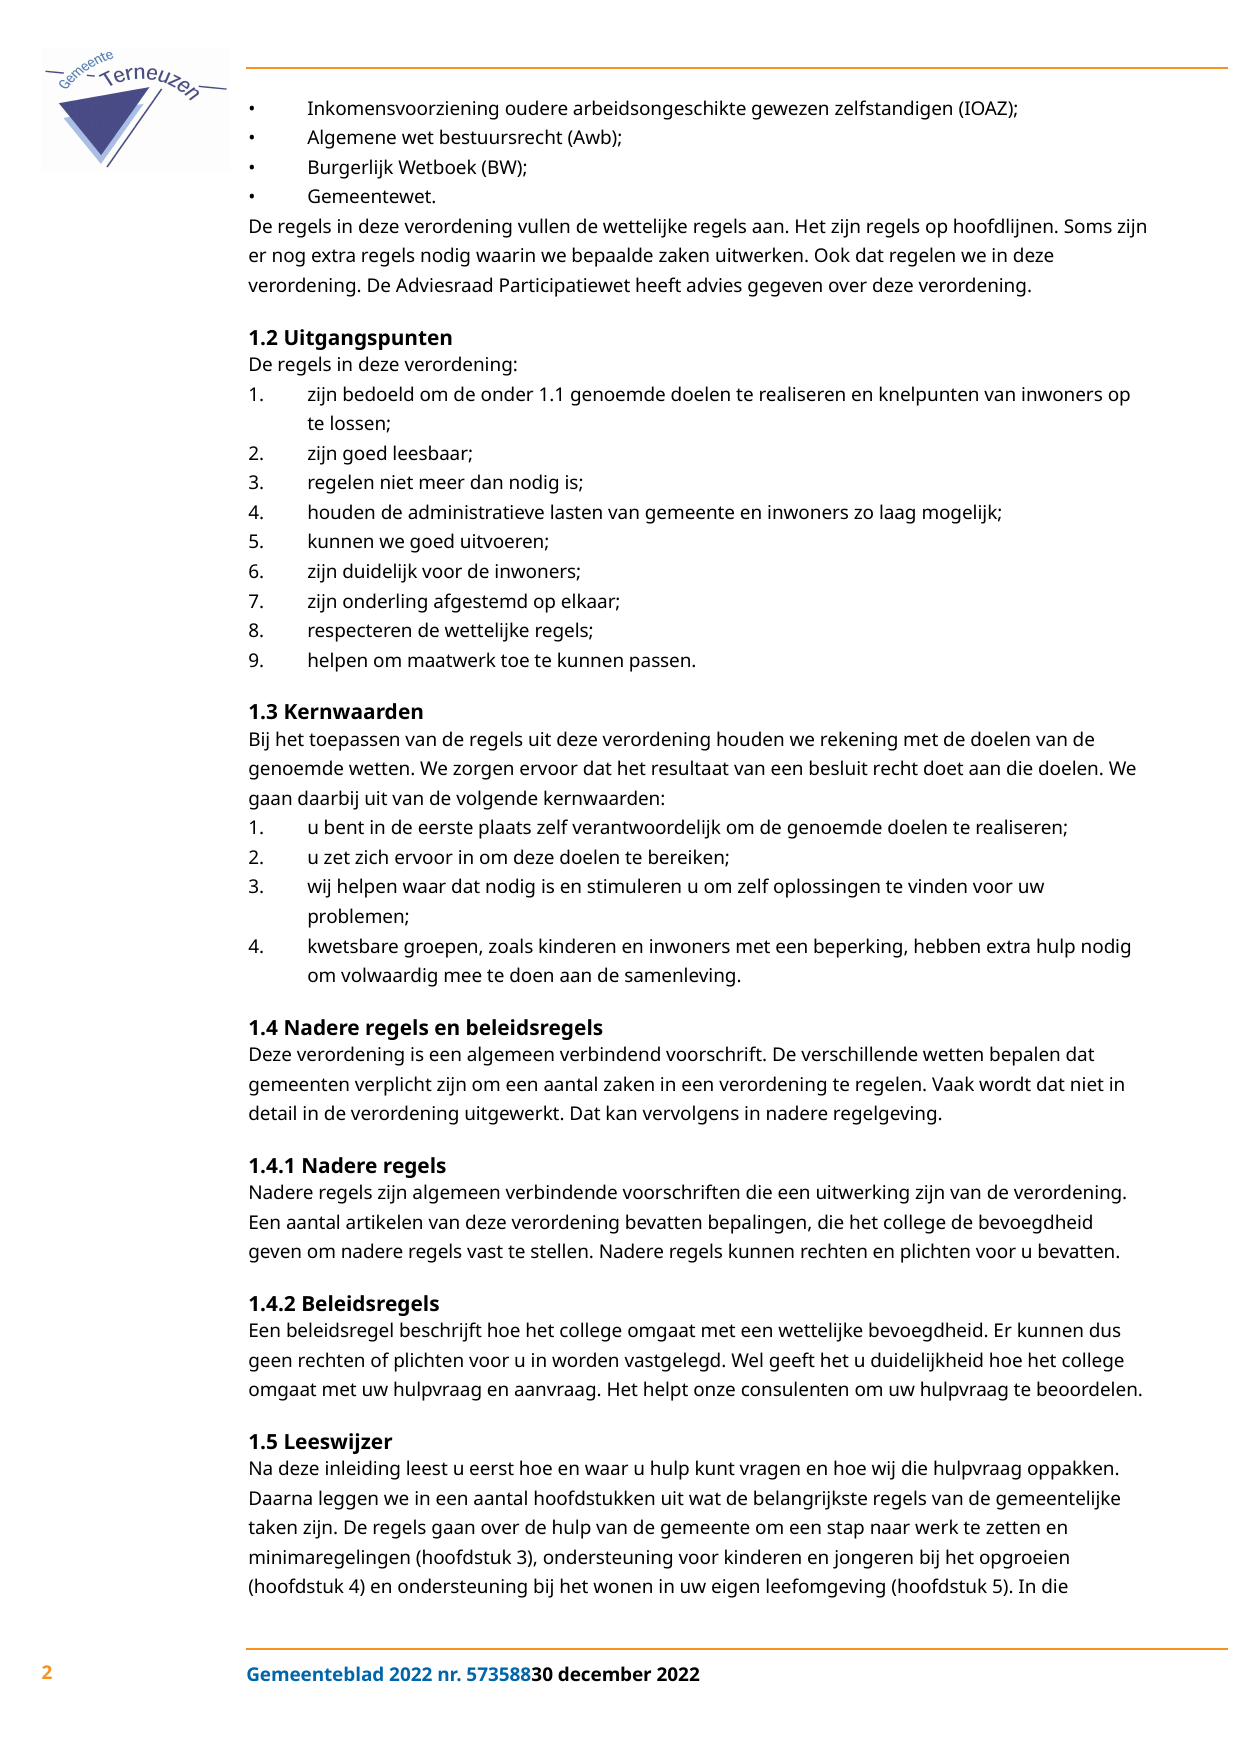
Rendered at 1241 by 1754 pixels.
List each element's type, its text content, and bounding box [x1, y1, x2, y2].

list regelen niet meer dan nodig is; [248, 469, 1152, 495]
text De regels in deze verordening: [248, 351, 1152, 377]
text Een beleidsregel beschrijft hoe het college omgaat met een wettelijke bevoegdheid. Er kunnen dus geen rechten of plichten voor u in worden vastgelegd. Wel geeft het u duidelijkheid hoe het college omgaat met uw hulpvraag en aanvraag. Het helpt onze consulenten om uw hulpvraag te beoordelen. [248, 1317, 1152, 1402]
text Bij het toepassen van de regels uit deze verordening houden we rekening met de doelen van de genoemde wetten. We zorgen ervoor dat het resultaat van een besluit recht doet aan die doelen. We gaan daarbij uit van de volgende kernwaarden: [248, 726, 1152, 811]
text Na deze inleiding leest u eerst hoe en waar u hulp kunt vragen en hoe wij die hulpvraag oppakken. Daarna leggen we in een aantal hoofdstukken uit wat de belangrijkste regels van de gemeentelijke taken zijn. De regels gaan over de hulp van de gemeente om een stap naar werk te zetten en minimaregelingen (hoofdstuk 3), ondersteuning voor kinderen en jongeren bij het opgroeien (hoofdstuk 4) en ondersteuning bij het wonen in uw eigen leefomgeving (hoofdstuk 5). In die [248, 1455, 1152, 1599]
text De regels in deze verordening vullen de wettelijke regels aan. Het zijn regels op hoofdlijnen. Soms zijn er nog extra regels nodig waarin we bepaalde zaken uitwerken. Ook dat regelen we in deze verordening. De Adviesraad Participatiewet heeft advies gegeven over deze verordening. [248, 213, 1152, 298]
text 1.3 Kernwaarden [248, 697, 1152, 726]
text 1.4.1 Nadere regels [248, 1151, 1152, 1179]
text Deze verordening is een algemeen verbindend voorschrift. De verschillende wetten bepalen dat gemeenten verplicht zijn om een aantal zaken in een verordening te regelen. Vaak wordt dat niet in detail in de verordening uitgewerkt. Dat kan vervolgens in nadere regelgeving. [248, 1041, 1152, 1126]
list zijn onderling afgestemd op elkaar; [248, 588, 1152, 613]
list u zet zich ervoor in om deze doelen te bereiken; [248, 844, 1152, 870]
picture [41, 47, 231, 172]
list helpen om maatwerk toe te kunnen passen. [248, 647, 1152, 673]
list Inkomensvoorziening oudere arbeidsongeschikte gewezen zelfstandigen (IOAZ); [248, 95, 1152, 121]
list Gemeentewet. [248, 183, 1152, 209]
list zijn duidelijk voor de inwoners; [248, 558, 1152, 584]
list u bent in de eerste plaats zelf verantwoordelijk om de genoemde doelen te realiseren; [248, 814, 1152, 840]
list Burgerlijk Wetboek (BW); [248, 154, 1152, 180]
text 1.2 Uitgangspunten [248, 323, 1152, 351]
list kunnen we goed uitvoeren; [248, 529, 1152, 554]
list zijn bedoeld om de onder 1.1 genoemde doelen te realiseren en knelpunten van inwoners op te lossen; [248, 381, 1152, 436]
list Algemene wet bestuursrecht (Awb); [248, 124, 1152, 150]
text 1.5 Leeswijzer [248, 1427, 1152, 1455]
list kwetsbare groepen, zoals kinderen en inwoners met een beperking, hebben extra hulp nodig om volwaardig mee te doen aan de samenleving. [248, 933, 1152, 988]
text 1.4.2 Beleidsregels [248, 1289, 1152, 1317]
list respecteren de wettelijke regels; [248, 617, 1152, 643]
text Nadere regels zijn algemeen verbindende voorschriften die een uitwerking zijn van de verordening. Een aantal artikelen van deze verordening bevatten bepalingen, die het college de bevoegdheid geven om nadere regels vast te stellen. Nadere regels kunnen rechten en plichten voor u bevatten. [248, 1179, 1152, 1264]
list wij helpen waar dat nodig is en stimuleren u om zelf oplossingen te vinden voor uw problemen; [248, 874, 1152, 929]
list houden de administratieve lasten van gemeente en inwoners zo laag mogelijk; [248, 499, 1152, 525]
text 1.4 Nadere regels en beleidsregels [248, 1013, 1152, 1041]
list zijn goed leesbaar; [248, 440, 1152, 466]
